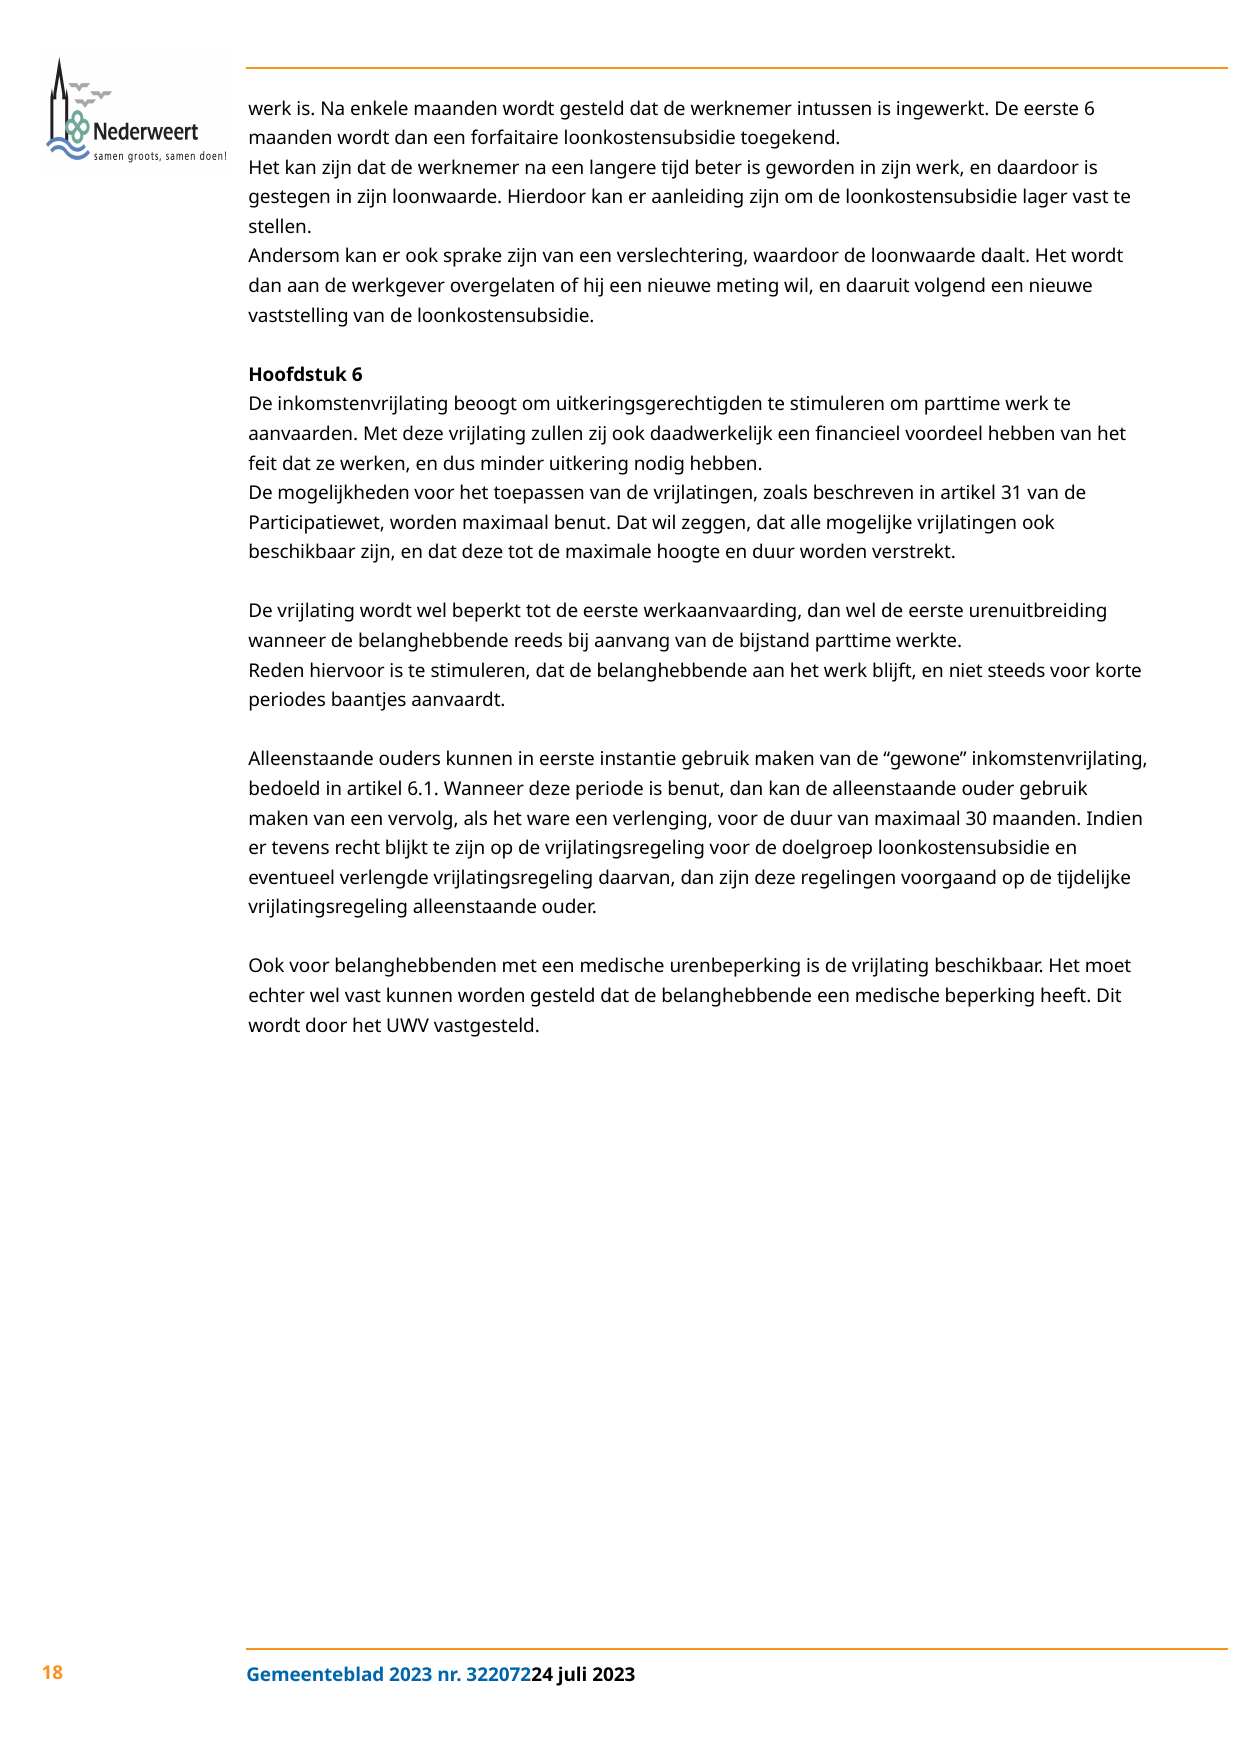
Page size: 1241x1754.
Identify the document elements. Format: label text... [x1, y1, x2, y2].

text werk is. Na enkele maanden wordt gesteld dat de werknemer intussen is ingewerkt. De eerste 6 maanden wordt dan een forfaitaire loonkostensubsidie toegekend. [248, 95, 1152, 150]
text Het kan zijn dat de werknemer na een langere tijd beter is geworden in zijn werk, en daardoor is gestegen in zijn loonwaarde. Hierdoor kan er aanleiding zijn om de loonkostensubsidie lager vast te stellen. [248, 154, 1152, 239]
picture [41, 47, 231, 172]
text Alleenstaande ouders kunnen in eerste instantie gebruik maken van de “gewone” inkomstenvrijlating, bedoeld in artikel 6.1. Wanneer deze periode is benut, dan kan de alleenstaande ouder gebruik maken van een vervolg, als het ware een verlenging, voor de duur van maximaal 30 maanden. Indien er tevens recht blijkt te zijn op de vrijlatingsregeling voor de doelgroep loonkostensubsidie en eventueel verlengde vrijlatingsregeling daarvan, dan zijn deze regelingen voorgaand op de tijdelijke vrijlatingsregeling alleenstaande ouder. [248, 746, 1152, 919]
text De vrijlating wordt wel beperkt tot de eerste werkaanvaarding, dan wel de eerste urenuitbreiding wanneer de belanghebbende reeds bij aanvang van de bijstand parttime werkte. [248, 598, 1152, 653]
text Reden hiervoor is te stimuleren, dat de belanghebbende aan het werk blijft, en niet steeds voor korte periodes baantjes aanvaardt. [248, 657, 1152, 712]
text Andersom kan er ook sprake zijn van een verslechtering, waardoor de loonwaarde daalt. Het wordt dan aan de werkgever overgelaten of hij een nieuwe meting wil, en daaruit volgend een nieuwe vaststelling van de loonkostensubsidie. [248, 243, 1152, 328]
text Ook voor belanghebbenden met een medische urenbeperking is de vrijlating beschikbaar. Het moet echter wel vast kunnen worden gesteld dat de belanghebbende een medische beperking heeft. Dit wordt door het UWV vastgesteld. [248, 953, 1152, 1038]
text De mogelijkheden voor het toepassen van de vrijlatingen, zoals beschreven in artikel 31 van de Participatiewet, worden maximaal benut. Dat wil zeggen, dat alle mogelijke vrijlatingen ook beschikbaar zijn, en dat deze tot de maximale hoogte en duur worden verstrekt. [248, 479, 1152, 564]
text Hoofdstuk 6 [248, 361, 1152, 387]
text De inkomstenvrijlating beoogt om uitkeringsgerechtigden te stimuleren om parttime werk te aanvaarden. Met deze vrijlating zullen zij ook daadwerkelijk een financieel voordeel hebben van het feit dat ze werken, en dus minder uitkering nodig hebben. [248, 391, 1152, 476]
